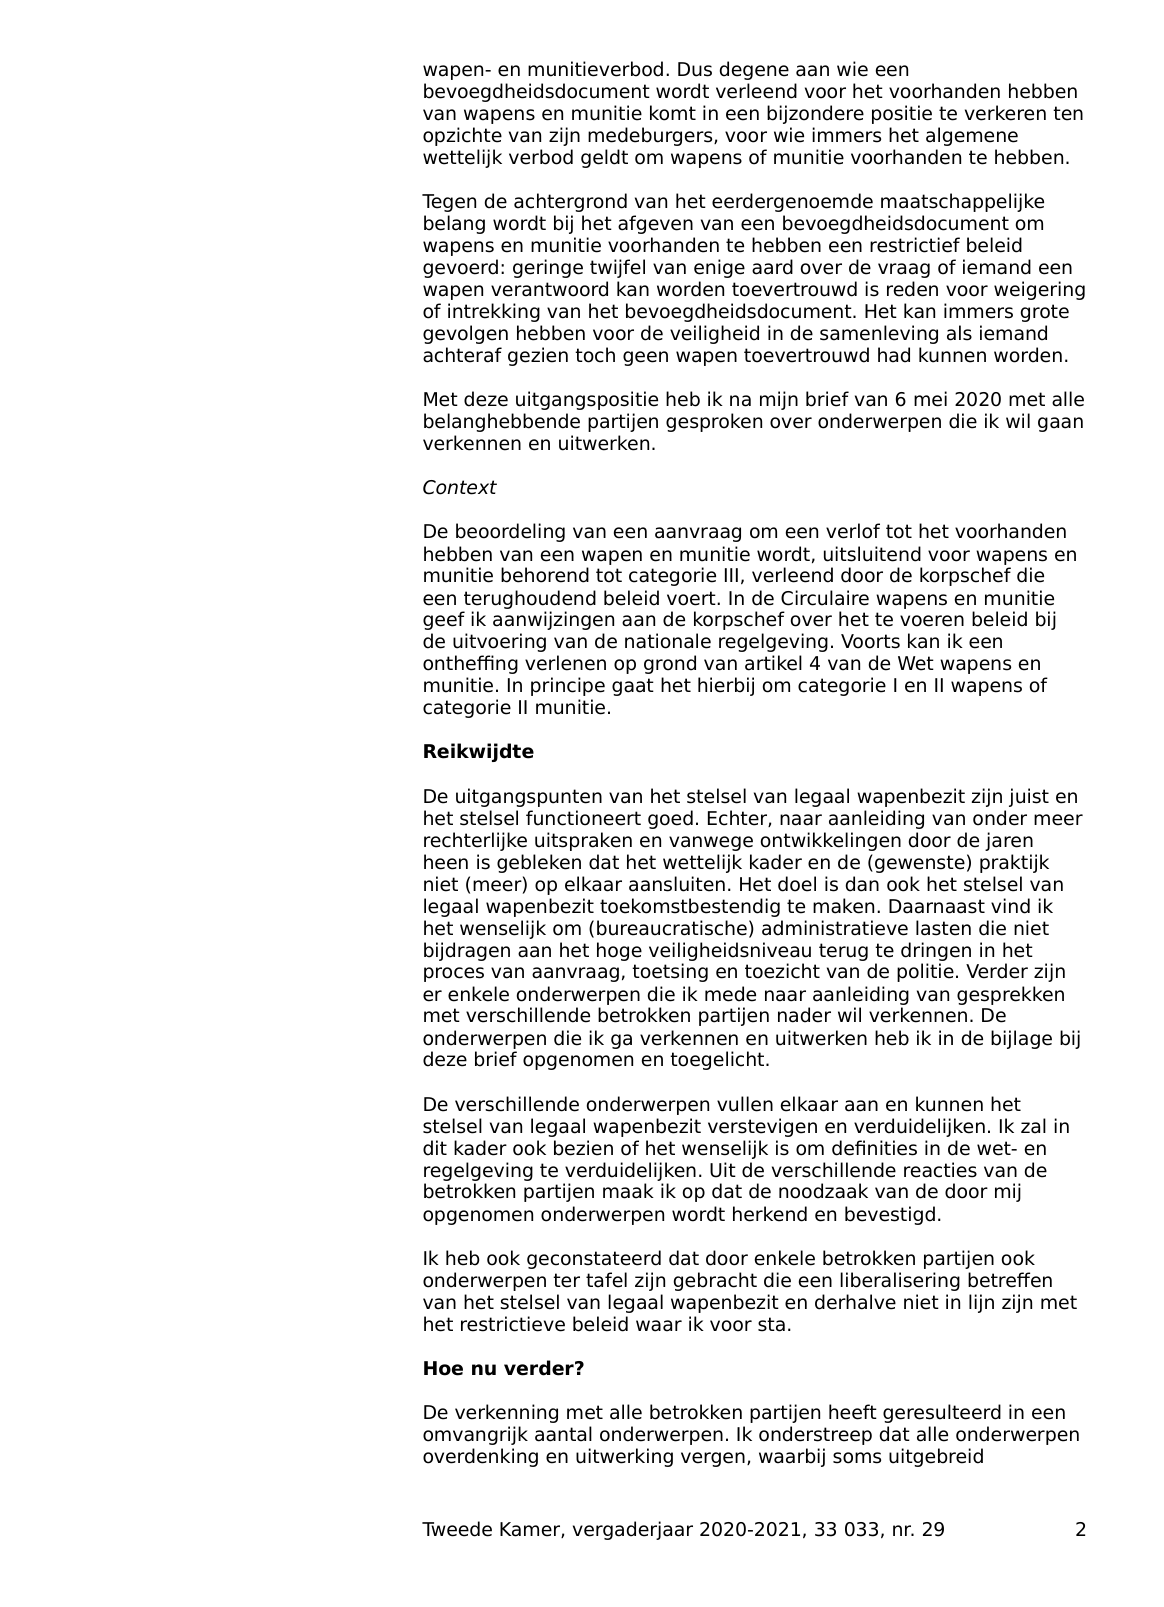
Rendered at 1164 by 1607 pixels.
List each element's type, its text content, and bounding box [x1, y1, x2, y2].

subtitle Context [422, 477, 1087, 499]
text De beoordeling van een aanvraag om een verlof tot het voorhanden hebben van een wapen en munitie wordt, uitsluitend voor wapens en munitie behorend tot categorie III, verleend door de korpschef die een terughoudend beleid voert. In de Circulaire wapens en munitie geef ik aanwijzingen aan de korpschef over het te voeren beleid bij de uitvoering van de nationale regelgeving. Voorts kan ik een ontheffing verlenen op grond van artikel 4 van de Wet wapens en munitie. In principe gaat het hierbij om categorie I en II wapens of categorie II munitie. [422, 521, 1087, 719]
text De verkenning met alle betrokken partijen heeft geresulteerd in een omvangrijk aantal onderwerpen. Ik onderstreep dat alle onderwerpen overdenking en uitwerking vergen, waarbij soms uitgebreid [422, 1402, 1087, 1468]
text Tegen de achtergrond van het eerdergenoemde maatschappelijke belang wordt bij het afgeven van een bevoegdheidsdocument om wapens en munitie voorhanden te hebben een restrictief beleid gevoerd: geringe twijfel van enige aard over de vraag of iemand een wapen verantwoord kan worden toevertrouwd is reden voor weigering of intrekking van het bevoegdheidsdocument. Het kan immers grote gevolgen hebben voor de veiligheid in de samenleving als iemand achteraf gezien toch geen wapen toevertrouwd had kunnen worden. [422, 191, 1087, 367]
text De verschillende onderwerpen vullen elkaar aan en kunnen het stelsel van legaal wapenbezit verstevigen en verduidelijken. Ik zal in dit kader ook bezien of het wenselijk is om definities in de wet- en regelgeving te verduidelijken. Uit de verschillende reacties van de betrokken partijen maak ik op dat de noodzaak van de door mij opgenomen onderwerpen wordt herkend en bevestigd. [422, 1093, 1087, 1225]
text Ik heb ook geconstateerd dat door enkele betrokken partijen ook onderwerpen ter tafel zijn gebracht die een liberalisering betreffen van het stelsel van legaal wapenbezit en derhalve niet in lijn zijn met het restrictieve beleid waar ik voor sta. [422, 1248, 1087, 1336]
text wapen- en munitieverbod. Dus degene aan wie een bevoegdheidsdocument wordt verleend voor het voorhanden hebben van wapens en munitie komt in een bijzondere positie te verkeren ten opzichte van zijn medeburgers, voor wie immers het algemene wettelijk verbod geldt om wapens of munitie voorhanden te hebben. [422, 59, 1087, 169]
text Met deze uitgangspositie heb ik na mijn brief van 6 mei 2020 met alle belanghebbende partijen gesproken over onderwerpen die ik wil gaan verkennen en uitwerken. [422, 389, 1087, 455]
text De uitgangspunten van het stelsel van legaal wapenbezit zijn juist en het stelsel functioneert goed. Echter, naar aanleiding van onder meer rechterlijke uitspraken en vanwege ontwikkelingen door de jaren heen is gebleken dat het wettelijk kader en de (gewenste) praktijk niet (meer) op elkaar aansluiten. Het doel is dan ook het stelsel van legaal wapenbezit toekomstbestendig te maken. Daarnaast vind ik het wenselijk om (bureaucratische) administratieve lasten die niet bijdragen aan het hoge veiligheidsniveau terug te dringen in het proces van aanvraag, toetsing en toezicht van de politie. Verder zijn er enkele onderwerpen die ik mede naar aanleiding van gesprekken met verschillende betrokken partijen nader wil verkennen. De onderwerpen die ik ga verkennen en uitwerken heb ik in de bijlage bij deze brief opgenomen en toegelicht. [422, 786, 1087, 1071]
subtitle Hoe nu verder? [422, 1358, 1087, 1380]
subtitle Reikwijdte [422, 741, 1087, 763]
